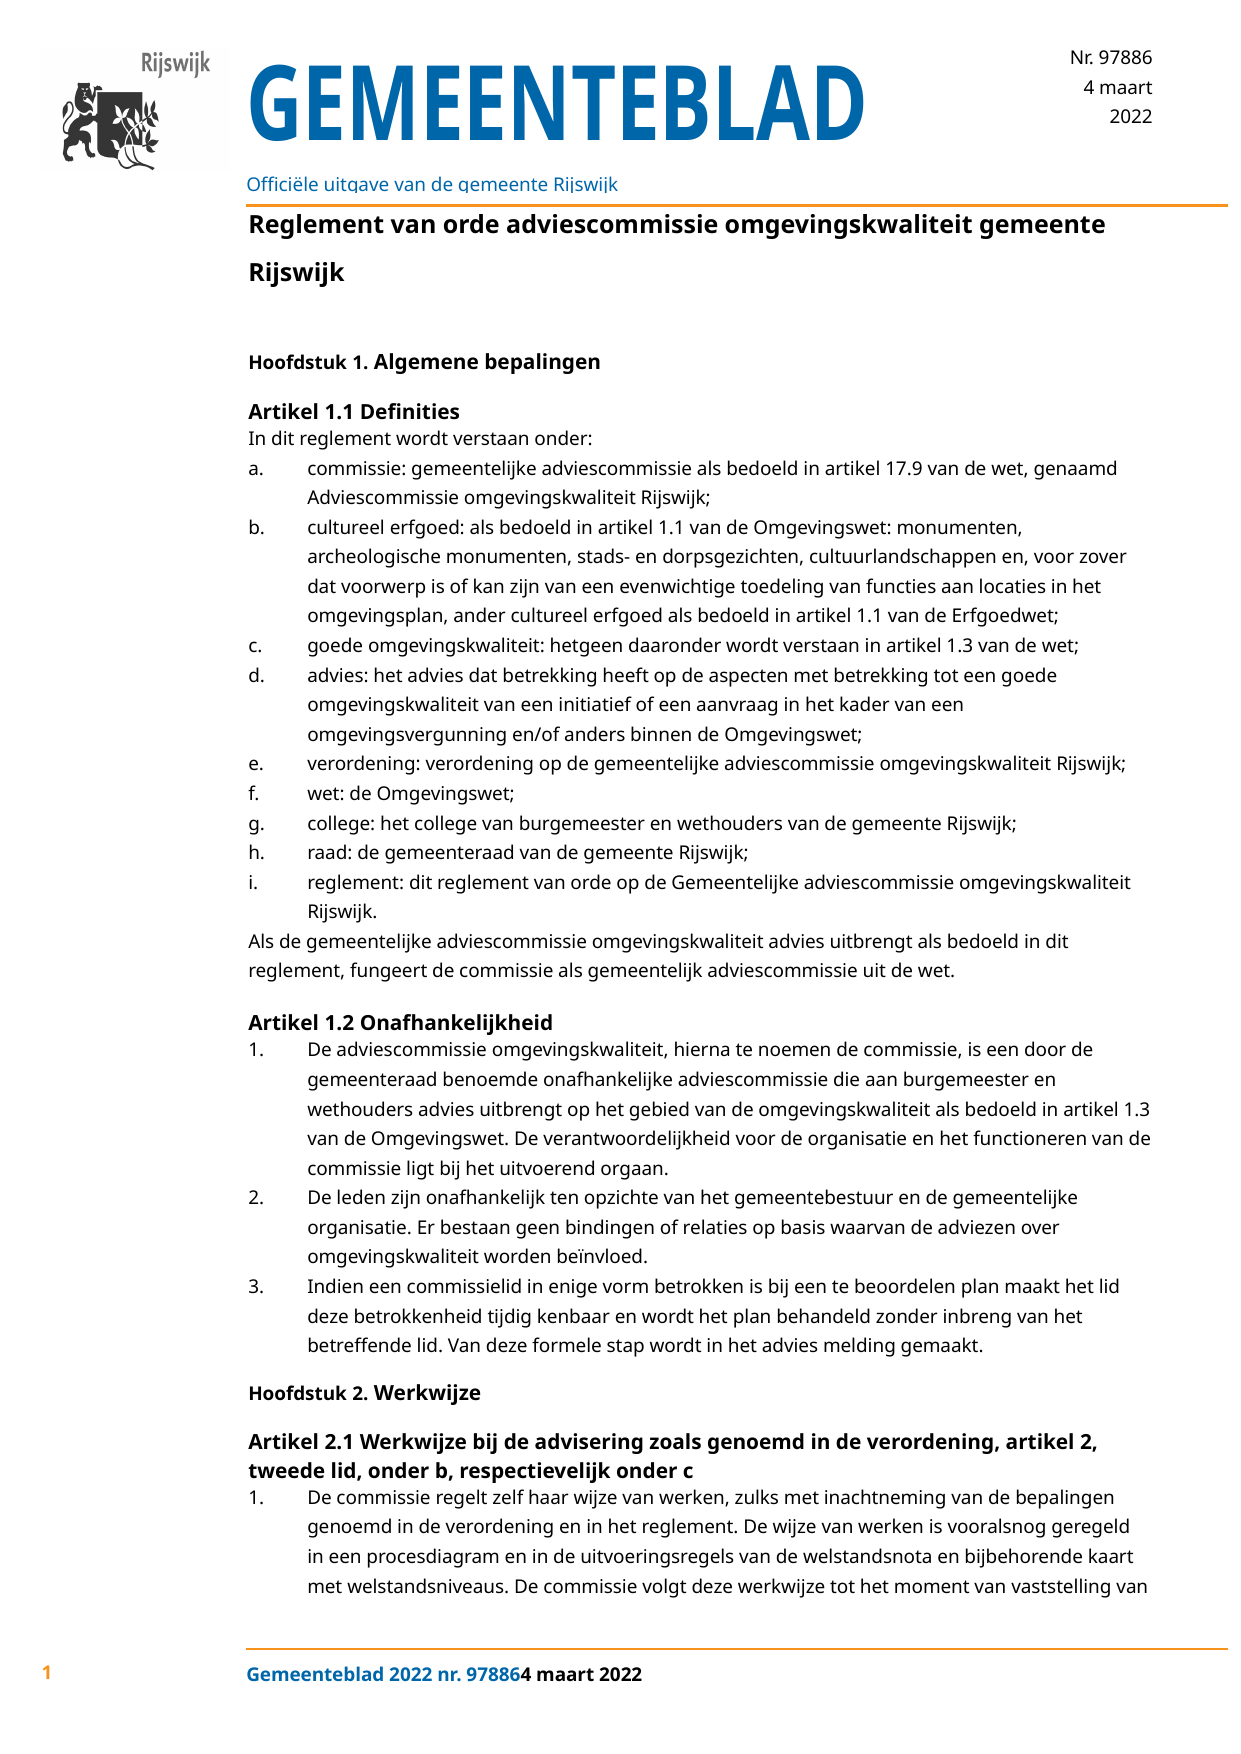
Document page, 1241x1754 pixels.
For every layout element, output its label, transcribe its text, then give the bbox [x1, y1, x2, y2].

text Artikel 1.1 Definities [248, 397, 1152, 425]
list cultureel erfgoed: als bedoeld in artikel 1.1 van de Omgevingswet: monumenten, archeologische monumenten, stads- en dorpsgezichten, cultuurlandschappen en, voor zover dat voorwerp is of kan zijn van een evenwichtige toedeling van functies aan locaties in het omgevingsplan, ander cultureel erfgoed als bedoeld in artikel 1.1 van de Erfgoedwet; [248, 514, 1152, 628]
list De adviescommissie omgevingskwaliteit, hierna te noemen de commissie, is een door de gemeenteraad benoemde onafhankelijke adviescommissie die aan burgemeester en wethouders advies uitbrengt op het gebied van de omgevingskwaliteit als bedoeld in artikel 1.3 van de Omgevingswet. De verantwoordelijkheid voor de organisatie en het functioneren van de commissie ligt bij het uitvoerend orgaan. [248, 1037, 1152, 1181]
list raad: de gemeenteraad van de gemeente Rijswijk; [248, 839, 1152, 865]
list Indien een commissielid in enige vorm betrokken is bij een te beoordelen plan maakt het lid deze betrokkenheid tijdig kenbaar en wordt het plan behandeld zonder inbreng van het betreffende lid. Van deze formele stap wordt in het advies melding gemaakt. [248, 1273, 1152, 1358]
list reglement: dit reglement van orde op de Gemeentelijke adviescommissie omgevingskwaliteit Rijswijk. [248, 869, 1152, 924]
list De commissie regelt zelf haar wijze van werken, zulks met inachtneming van de bepalingen genoemd in de verordening en in het reglement. De wijze van werken is vooralsnog geregeld in een procesdiagram en in de uitvoeringsregels van de welstandsnota en bijbehorende kaart met welstandsniveaus. De commissie volgt deze werkwijze tot het moment van vaststelling van [248, 1484, 1152, 1599]
list commissie: gemeentelijke adviescommissie als bedoeld in artikel 17.9 van de wet, genaamd Adviescommissie omgevingskwaliteit Rijswijk; [248, 455, 1152, 510]
text Artikel 1.2 Onafhankelijkheid [248, 1008, 1152, 1037]
list goede omgevingskwaliteit: hetgeen daaronder wordt verstaan in artikel 1.3 van de wet; [248, 632, 1152, 658]
list verordening: verordening op de gemeentelijke adviescommissie omgevingskwaliteit Rijswijk; [248, 751, 1152, 776]
text Hoofdstuk 1. Algemene bepalingen [248, 347, 1152, 376]
text Als de gemeentelijke adviescommissie omgevingskwaliteit advies uitbrengt als bedoeld in dit reglement, fungeert de commissie als gemeentelijk adviescommissie uit de wet. [248, 928, 1152, 983]
text Artikel 2.1 Werkwijze bij de advisering zoals genoemd in de verordening, artikel 2, tweede lid, onder b, respectievelijk onder c [248, 1427, 1152, 1484]
list wet: de Omgevingswet; [248, 780, 1152, 806]
text In dit reglement wordt verstaan onder: [248, 425, 1152, 451]
list college: het college van burgemeester en wethouders van de gemeente Rijswijk; [248, 810, 1152, 836]
picture [41, 47, 231, 172]
list De leden zijn onafhankelijk ten opzichte van het gemeentebestuur en de gemeentelijke organisatie. Er bestaan geen bindingen of relaties op basis waarvan de adviezen over omgevingskwaliteit worden beïnvloed. [248, 1184, 1152, 1269]
text Reglement van orde adviescommissie omgevingskwaliteit gemeente Rijswijk [248, 207, 1152, 288]
list advies: het advies dat betrekking heeft op de aspecten met betrekking tot een goede omgevingskwaliteit van een initiatief of een aanvraag in het kader van een omgevingsvergunning en/of anders binnen de Omgevingswet; [248, 662, 1152, 747]
text Hoofdstuk 2. Werkwijze [248, 1378, 1152, 1406]
